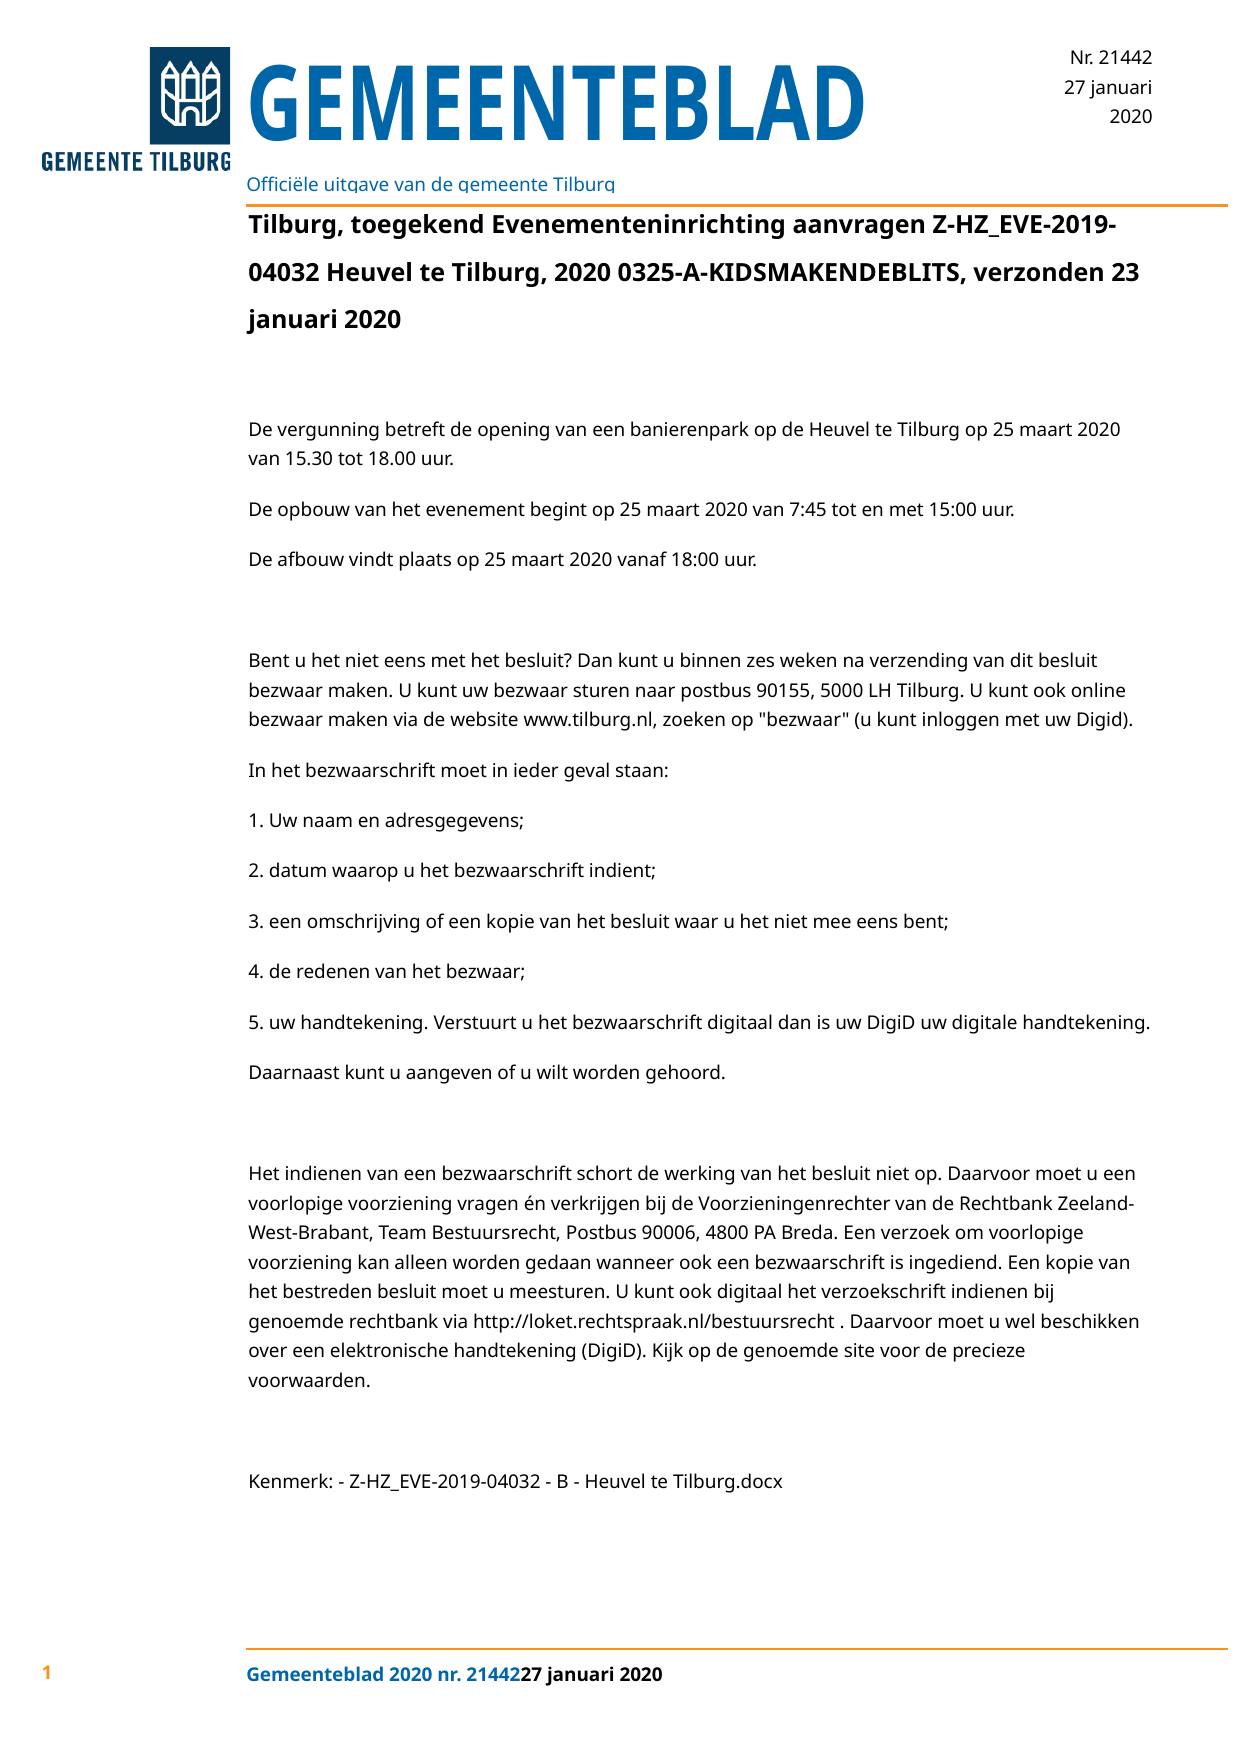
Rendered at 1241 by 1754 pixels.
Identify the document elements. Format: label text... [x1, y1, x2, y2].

text 3. een omschrijving of een kopie van het besluit waar u het niet mee eens bent; [248, 908, 1152, 934]
text Tilburg, toegekend Evenementeninrichting aanvragen Z-HZ_EVE-2019-04032 Heuvel te Tilburg, 2020 0325-A-KIDSMAKENDEBLITS, verzonden 23 januari 2020 [248, 207, 1152, 336]
text 2. datum waarop u het bezwaarschrift indient; [248, 858, 1152, 883]
text Het indienen van een bezwaarschrift schort de werking van het besluit niet op. Daarvoor moet u een voorlopige voorziening vragen én verkrijgen bij de Voorzieningenrechter van de Rechtbank Zeeland-West-Brabant, Team Bestuursrecht, Postbus 90006, 4800 PA Breda. Een verzoek om voorlopige voorziening kan alleen worden gedaan wanneer ook een bezwaarschrift is ingediend. Een kopie van het bestreden besluit moet u meesturen. U kunt ook digitaal het verzoekschrift indienen bij genoemde rechtbank via http://loket.rechtspraak.nl/bestuursrecht . Daarvoor moet u wel beschikken over een elektronische handtekening (DigiD). Kijk op de genoemde site voor de precieze voorwaarden. [248, 1160, 1152, 1393]
text De afbouw vindt plaats op 25 maart 2020 vanaf 18:00 uur. [248, 546, 1152, 572]
text 1. Uw naam en adresgegevens; [248, 807, 1152, 833]
text 4. de redenen van het bezwaar; [248, 958, 1152, 984]
text De vergunning betreft de opening van een banierenpark op de Heuvel te Tilburg op 25 maart 2020 van 15.30 tot 18.00 uur. [248, 416, 1152, 471]
text De opbouw van het evenement begint op 25 maart 2020 van 7:45 tot en met 15:00 uur. [248, 496, 1152, 522]
text Bent u het niet eens met het besluit? Dan kunt u binnen zes weken na verzending van dit besluit bezwaar maken. U kunt uw bezwaar sturen naar postbus 90155, 5000 LH Tilburg. U kunt ook online bezwaar maken via de website www.tilburg.nl, zoeken op "bezwaar" (u kunt inloggen met uw Digid). [248, 647, 1152, 732]
text Daarnaast kunt u aangeven of u wilt worden gehoord. [248, 1059, 1152, 1085]
text 5. uw handtekening. Verstuurt u het bezwaarschrift digitaal dan is uw DigiD uw digitale handtekening. [248, 1009, 1152, 1034]
picture [41, 47, 231, 172]
text Kenmerk: - Z-HZ_EVE-2019-04032 - B - Heuvel te Tilburg.docx [248, 1468, 1152, 1494]
text In het bezwaarschrift moet in ieder geval staan: [248, 757, 1152, 782]
